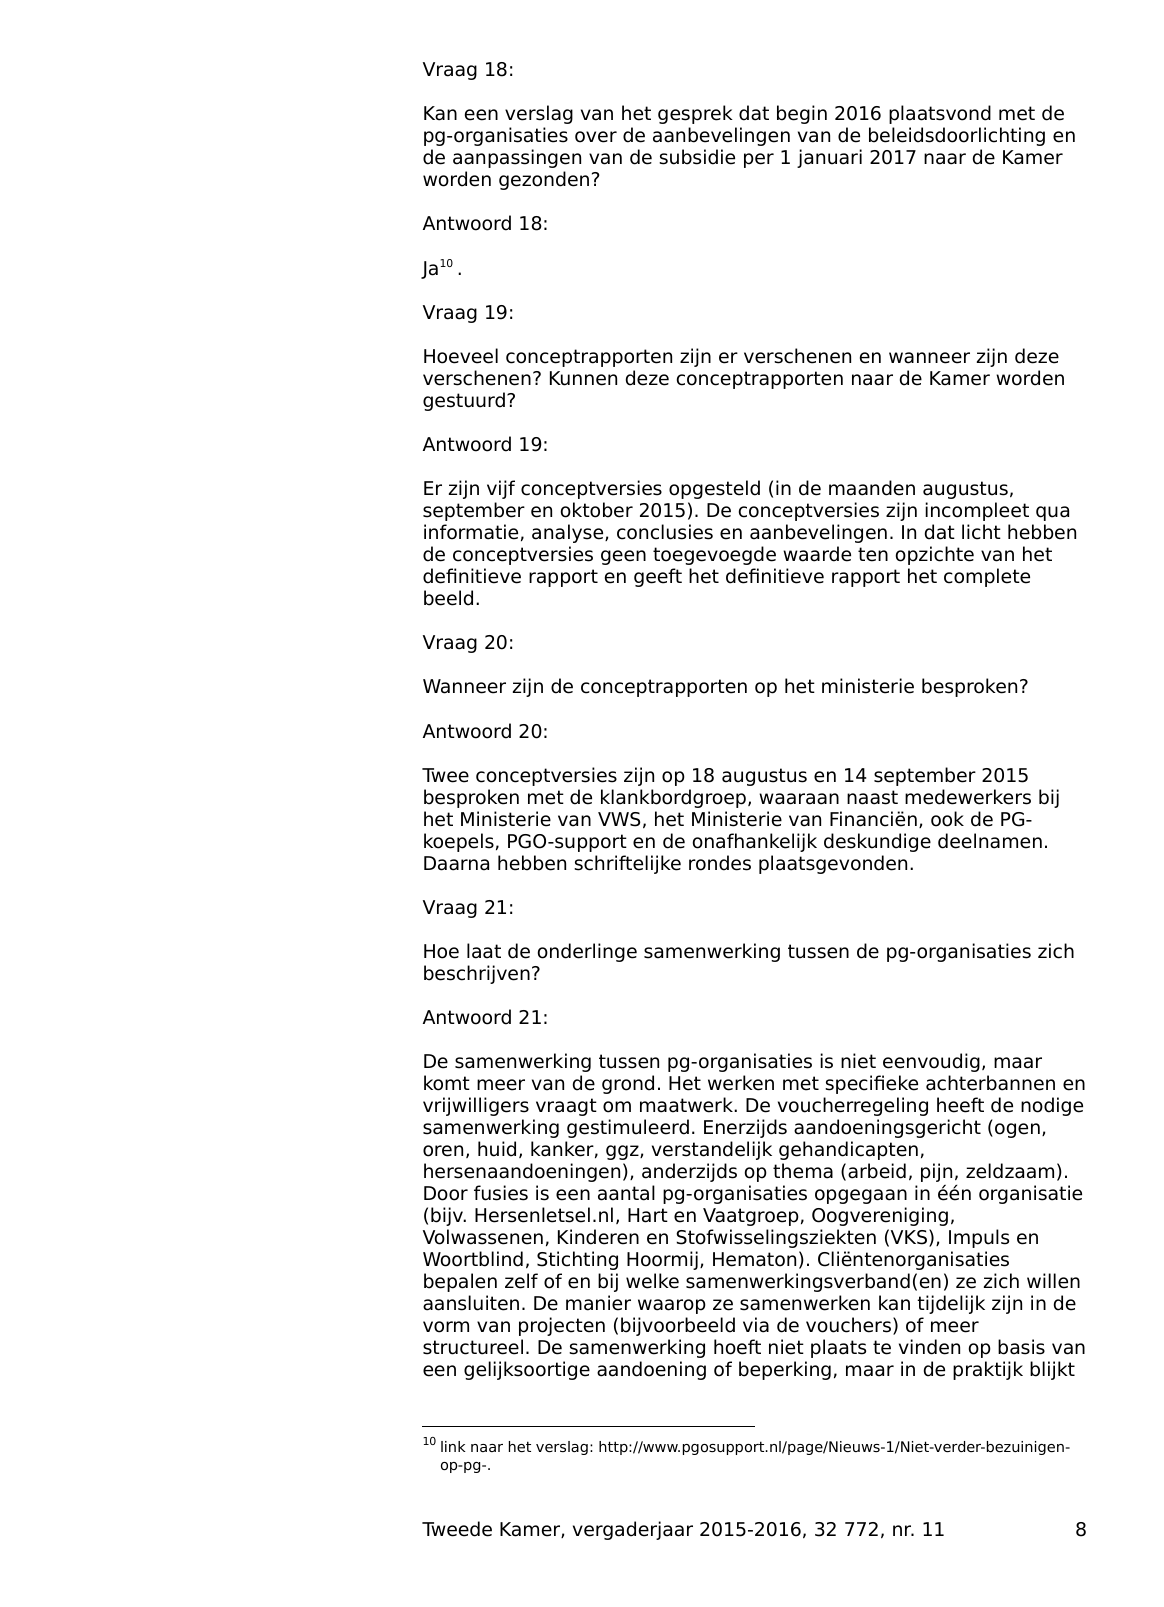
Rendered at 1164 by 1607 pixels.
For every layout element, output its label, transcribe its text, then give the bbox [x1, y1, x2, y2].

text Twee conceptversies zijn op 18 augustus en 14 september 2015 besproken met de klankbordgroep, waaraan naast medewerkers bij het Ministerie van VWS, het Ministerie van Financiën, ook de PG-koepels, PGO-support en de onafhankelijk deskundige deelnamen. Daarna hebben schriftelijke rondes plaatsgevonden. [422, 765, 1087, 874]
subtitle Vraag 20: [422, 632, 1087, 654]
text Ja. [422, 257, 1087, 279]
subtitle Antwoord 19: [422, 434, 1087, 456]
subtitle Vraag 18: [422, 59, 1087, 81]
text De samenwerking tussen pg-organisaties is niet eenvoudig, maar komt meer van de grond. Het werken met specifieke achterbannen en vrijwilligers vraagt om maatwerk. De voucherregeling heeft de nodige samenwerking gestimuleerd. Enerzijds aandoeningsgericht (ogen, oren, huid, kanker, ggz, verstandelijk gehandicapten, hersenaandoeningen), anderzijds op thema (arbeid, pijn, zeldzaam). Door fusies is een aantal pg-organisaties opgegaan in één organisatie (bijv. Hersenletsel.nl, Hart en Vaatgroep, Oogvereniging, Volwassenen, Kinderen en Stofwisselingsziekten (VKS), Impuls en Woortblind, Stichting Hoormij, Hematon). Cliëntenorganisaties bepalen zelf of en bij welke samenwerkingsverband(en) ze zich willen aansluiten. De manier waarop ze samenwerken kan tijdelijk zijn in de vorm van projecten (bijvoorbeeld via de vouchers) of meer structureel. De samenwerking hoeft niet plaats te vinden op basis van een gelijksoortige aandoening of beperking, maar in de praktijk blijkt [422, 1051, 1087, 1381]
text Hoeveel conceptrapporten zijn er verschenen en wanneer zijn deze verschenen? Kunnen deze conceptrapporten naar de Kamer worden gestuurd? [422, 346, 1087, 412]
text Kan een verslag van het gesprek dat begin 2016 plaatsvond met de pg-organisaties over de aanbevelingen van de beleidsdoorlichting en de aanpassingen van de subsidie per 1 januari 2017 naar de Kamer worden gezonden? [422, 103, 1087, 191]
subtitle Vraag 19: [422, 302, 1087, 324]
subtitle Antwoord 20: [422, 721, 1087, 742]
text Wanneer zijn de conceptrapporten op het ministerie besproken? [422, 676, 1087, 698]
text link naar het verslag: http://www.pgosupport.nl/page/Nieuws-1/Niet-verder-bezuinigen-op-pg-. [422, 1435, 1087, 1474]
subtitle Antwoord 18: [422, 213, 1087, 235]
subtitle Antwoord 21: [422, 1007, 1087, 1029]
subtitle Vraag 21: [422, 897, 1087, 919]
text Er zijn vijf conceptversies opgesteld (in de maanden augustus, september en oktober 2015). De conceptversies zijn incompleet qua informatie, analyse, conclusies en aanbevelingen. In dat licht hebben de conceptversies geen toegevoegde waarde ten opzichte van het definitieve rapport en geeft het definitieve rapport het complete beeld. [422, 478, 1087, 610]
text Hoe laat de onderlinge samenwerking tussen de pg-organisaties zich beschrijven? [422, 941, 1087, 985]
